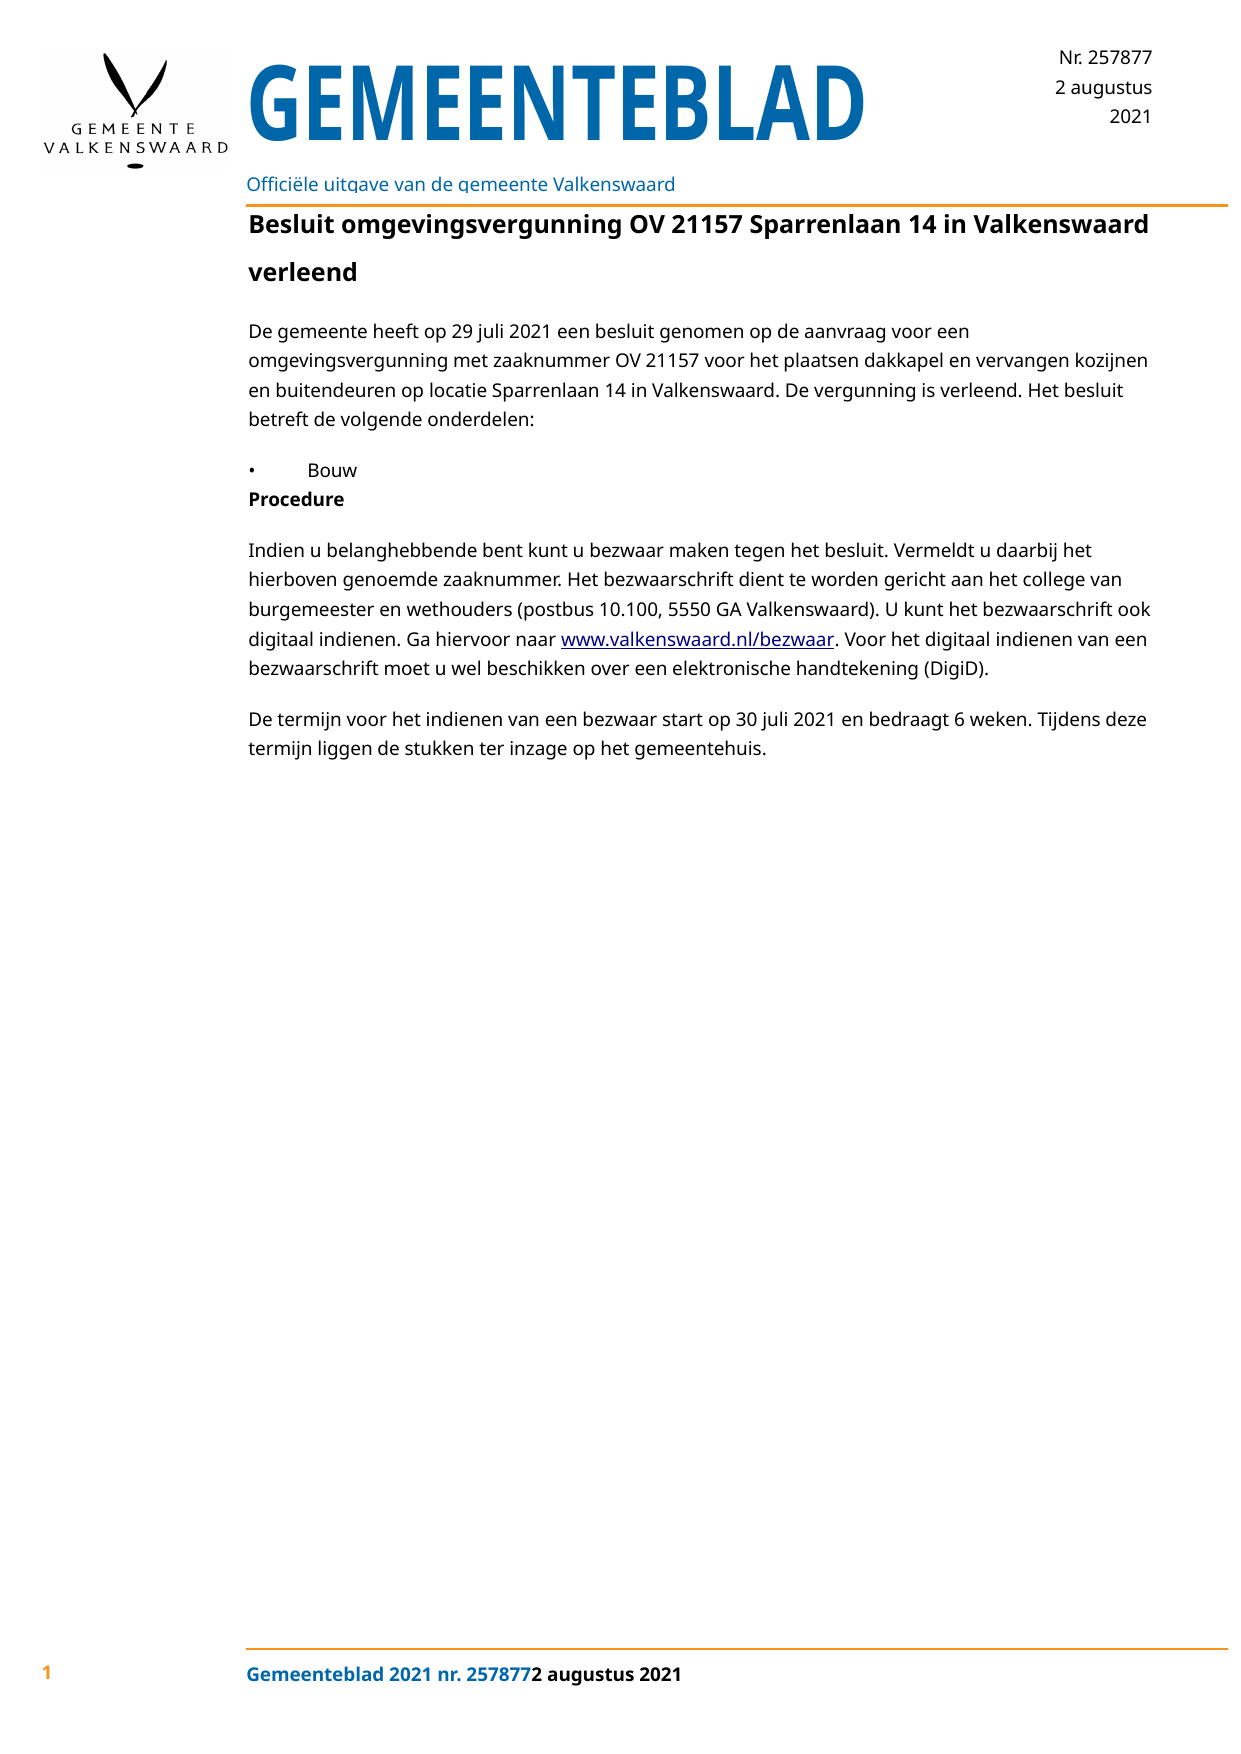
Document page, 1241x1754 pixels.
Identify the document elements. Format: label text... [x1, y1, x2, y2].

text Indien u belanghebbende bent kunt u bezwaar maken tegen het besluit. Vermeldt u daarbij het hierboven genoemde zaaknummer. Het bezwaarschrift dient te worden gericht aan het college van burgemeester en wethouders (postbus 10.100, 5550 GA Valkenswaard). U kunt het bezwaarschrift ook digitaal indienen. Ga hiervoor naar www.valkenswaard.nl/bezwaar. Voor het digitaal indienen van een bezwaarschrift moet u wel beschikken over een elektronische handtekening (DigiD). [248, 537, 1152, 681]
text De gemeente heeft op 29 juli 2021 een besluit genomen op de aanvraag voor een omgevingsvergunning met zaaknummer OV 21157 voor het plaatsen dakkapel en vervangen kozijnen en buitendeuren op locatie Sparrenlaan 14 in Valkenswaard. De vergunning is verleend. Het besluit betreft de volgende onderdelen: [248, 318, 1152, 432]
picture [41, 47, 231, 172]
list Bouw [248, 457, 1152, 483]
text Procedure [248, 487, 1152, 512]
text Besluit omgevingsvergunning OV 21157 Sparrenlaan 14 in Valkenswaard verleend [248, 207, 1152, 288]
text De termijn voor het indienen van een bezwaar start op 30 juli 2021 en bedraagt 6 weken. Tijdens deze termijn liggen de stukken ter inzage op het gemeentehuis. [248, 706, 1152, 761]
